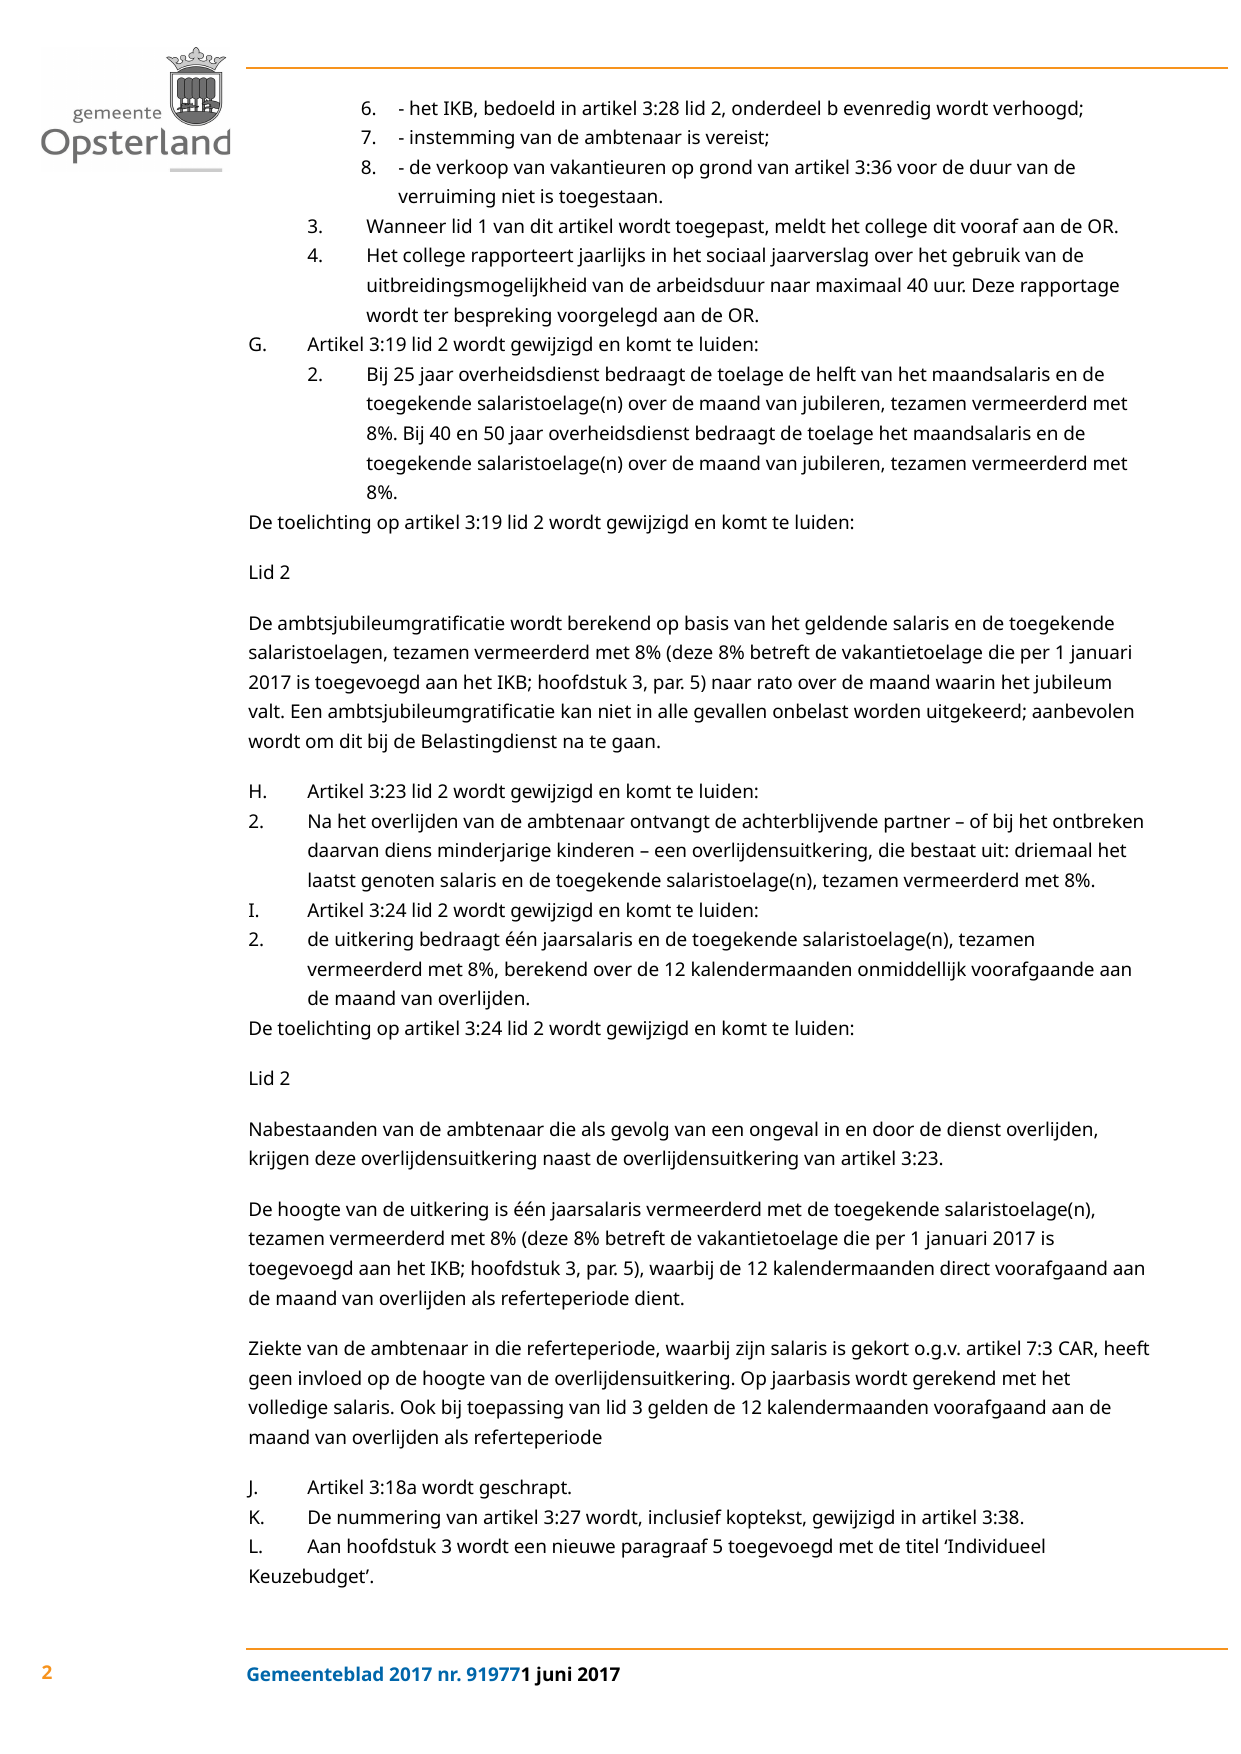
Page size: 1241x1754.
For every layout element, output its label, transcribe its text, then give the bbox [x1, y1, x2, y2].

list - het IKB, bedoeld in artikel 3:28 lid 2, onderdeel b evenredig wordt verhoogd; [361, 95, 1152, 121]
list Aan hoofdstuk 3 wordt een nieuwe paragraaf 5 toegevoegd met de titel ‘Individueel [248, 1533, 1152, 1559]
list Artikel 3:23 lid 2 wordt gewijzigd en komt te luiden: [248, 778, 1152, 804]
list Na het overlijden van de ambtenaar ontvangt de achterblijvende partner – of bij het ontbreken daarvan diens minderjarige kinderen – een overlijdensuitkering, die bestaat uit: driemaal het laatst genoten salaris en de toegekende salaristoelage(n), tezamen vermeerderd met 8%. [248, 808, 1152, 893]
list Bij 25 jaar overheidsdienst bedraagt de toelage de helft van het maandsalaris en de toegekende salaristoelage(n) over de maand van jubileren, tezamen vermeerderd met 8%. Bij 40 en 50 jaar overheidsdienst bedraagt de toelage het maandsalaris en de toegekende salaristoelage(n) over de maand van jubileren, tezamen vermeerderd met 8%. [307, 361, 1152, 505]
text De toelichting op artikel 3:24 lid 2 wordt gewijzigd en komt te luiden: [248, 1015, 1152, 1041]
list de uitkering bedraagt één jaarsalaris en de toegekende salaristoelage(n), tezamen vermeerderd met 8%, berekend over de 12 kalendermaanden onmiddellijk voorafgaande aan de maand van overlijden. [248, 926, 1152, 1011]
text Keuzebudget’. [248, 1563, 1152, 1589]
list Wanneer lid 1 van dit artikel wordt toegepast, meldt het college dit vooraf aan de OR. [307, 213, 1152, 239]
text Lid 2 [248, 559, 1152, 585]
text Ziekte van de ambtenaar in die referteperiode, waarbij zijn salaris is gekort o.g.v. artikel 7:3 CAR, heeft geen invloed op de hoogte van de overlijdensuitkering. Op jaarbasis wordt gerekend met het volledige salaris. Ook bij toepassing van lid 3 gelden de 12 kalendermaanden voorafgaand aan de maand van overlijden als referteperiode [248, 1335, 1152, 1450]
list Het college rapporteert jaarlijks in het sociaal jaarverslag over het gebruik van de uitbreidingsmogelijkheid van de arbeidsduur naar maximaal 40 uur. Deze rapportage wordt ter bespreking voorgelegd aan de OR. [307, 243, 1152, 328]
picture [41, 47, 231, 172]
list Artikel 3:19 lid 2 wordt gewijzigd en komt te luiden: [248, 331, 1152, 357]
text Nabestaanden van de ambtenaar die als gevolg van een ongeval in en door de dienst overlijden, krijgen deze overlijdensuitkering naast de overlijdensuitkering van artikel 3:23. [248, 1116, 1152, 1171]
list - de verkoop van vakantieuren op grond van artikel 3:36 voor de duur van de verruiming niet is toegestaan. [361, 154, 1152, 209]
list - instemming van de ambtenaar is vereist; [361, 124, 1152, 150]
list De nummering van artikel 3:27 wordt, inclusief koptekst, gewijzigd in artikel 3:38. [248, 1504, 1152, 1530]
list Artikel 3:24 lid 2 wordt gewijzigd en komt te luiden: [248, 897, 1152, 923]
text Lid 2 [248, 1066, 1152, 1091]
text De ambtsjubileumgratificatie wordt berekend op basis van het geldende salaris en de toegekende salaristoelagen, tezamen vermeerderd met 8% (deze 8% betreft de vakantietoelage die per 1 januari 2017 is toegevoegd aan het IKB; hoofdstuk 3, par. 5) naar rato over de maand waarin het jubileum valt. Een ambtsjubileumgratificatie kan niet in alle gevallen onbelast worden uitgekeerd; aanbevolen wordt om dit bij de Belastingdienst na te gaan. [248, 610, 1152, 754]
text De hoogte van de uitkering is één jaarsalaris vermeerderd met de toegekende salaristoelage(n), tezamen vermeerderd met 8% (deze 8% betreft de vakantietoelage die per 1 januari 2017 is toegevoegd aan het IKB; hoofdstuk 3, par. 5), waarbij de 12 kalendermaanden direct voorafgaand aan de maand van overlijden als referteperiode dient. [248, 1196, 1152, 1311]
text De toelichting op artikel 3:19 lid 2 wordt gewijzigd en komt te luiden: [248, 509, 1152, 535]
list Artikel 3:18a wordt geschrapt. [248, 1474, 1152, 1500]
